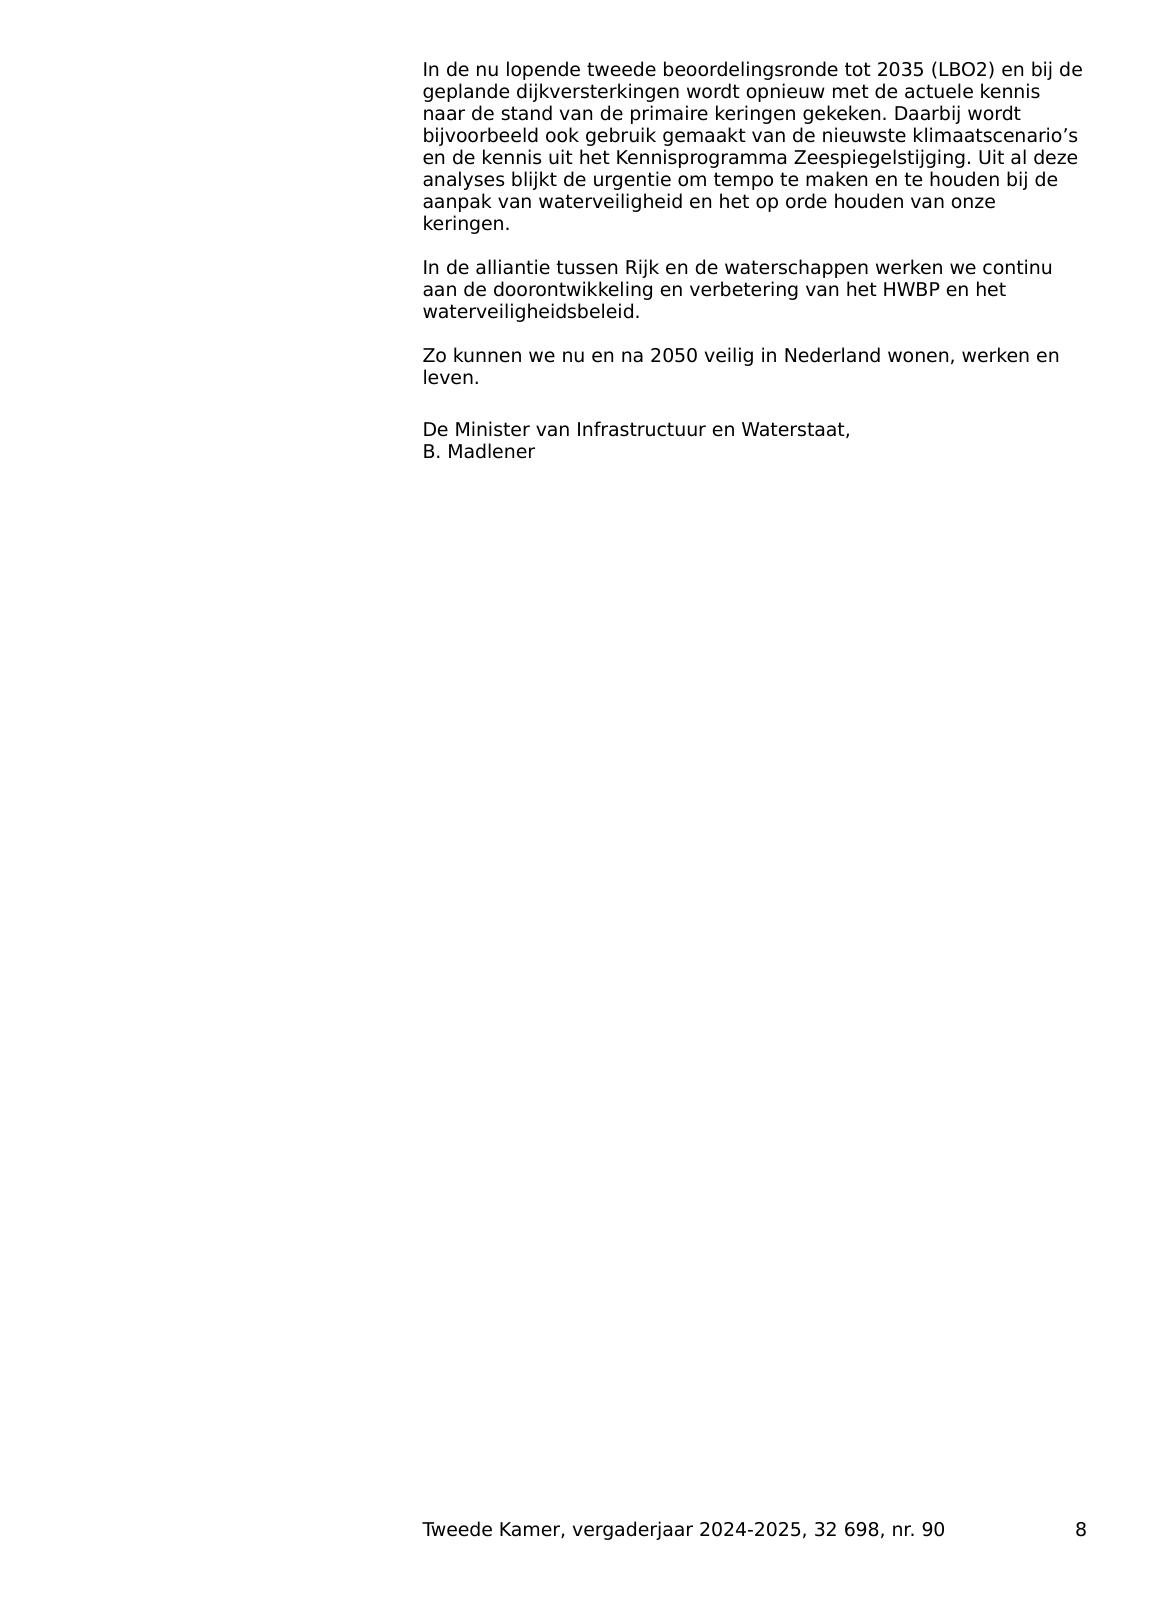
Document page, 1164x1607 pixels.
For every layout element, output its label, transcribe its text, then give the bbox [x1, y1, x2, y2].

text In de nu lopende tweede beoordelingsronde tot 2035 (LBO2) en bij de geplande dijkversterkingen wordt opnieuw met de actuele kennis naar de stand van de primaire keringen gekeken. Daarbij wordt bijvoorbeeld ook gebruik gemaakt van de nieuwste klimaatscenario’s en de kennis uit het Kennisprogramma Zeespiegelstijging. Uit al deze analyses blijkt de urgentie om tempo te maken en te houden bij de aanpak van waterveiligheid en het op orde houden van onze keringen. [422, 59, 1087, 235]
text De Minister van Infrastructuur en Waterstaat, B. Madlener [422, 419, 1087, 463]
text Zo kunnen we nu en na 2050 veilig in Nederland wonen, werken en leven. [422, 345, 1087, 389]
text In de alliantie tussen Rijk en de waterschappen werken we continu aan de doorontwikkeling en verbetering van het HWBP en het waterveiligheidsbeleid. [422, 257, 1087, 323]
